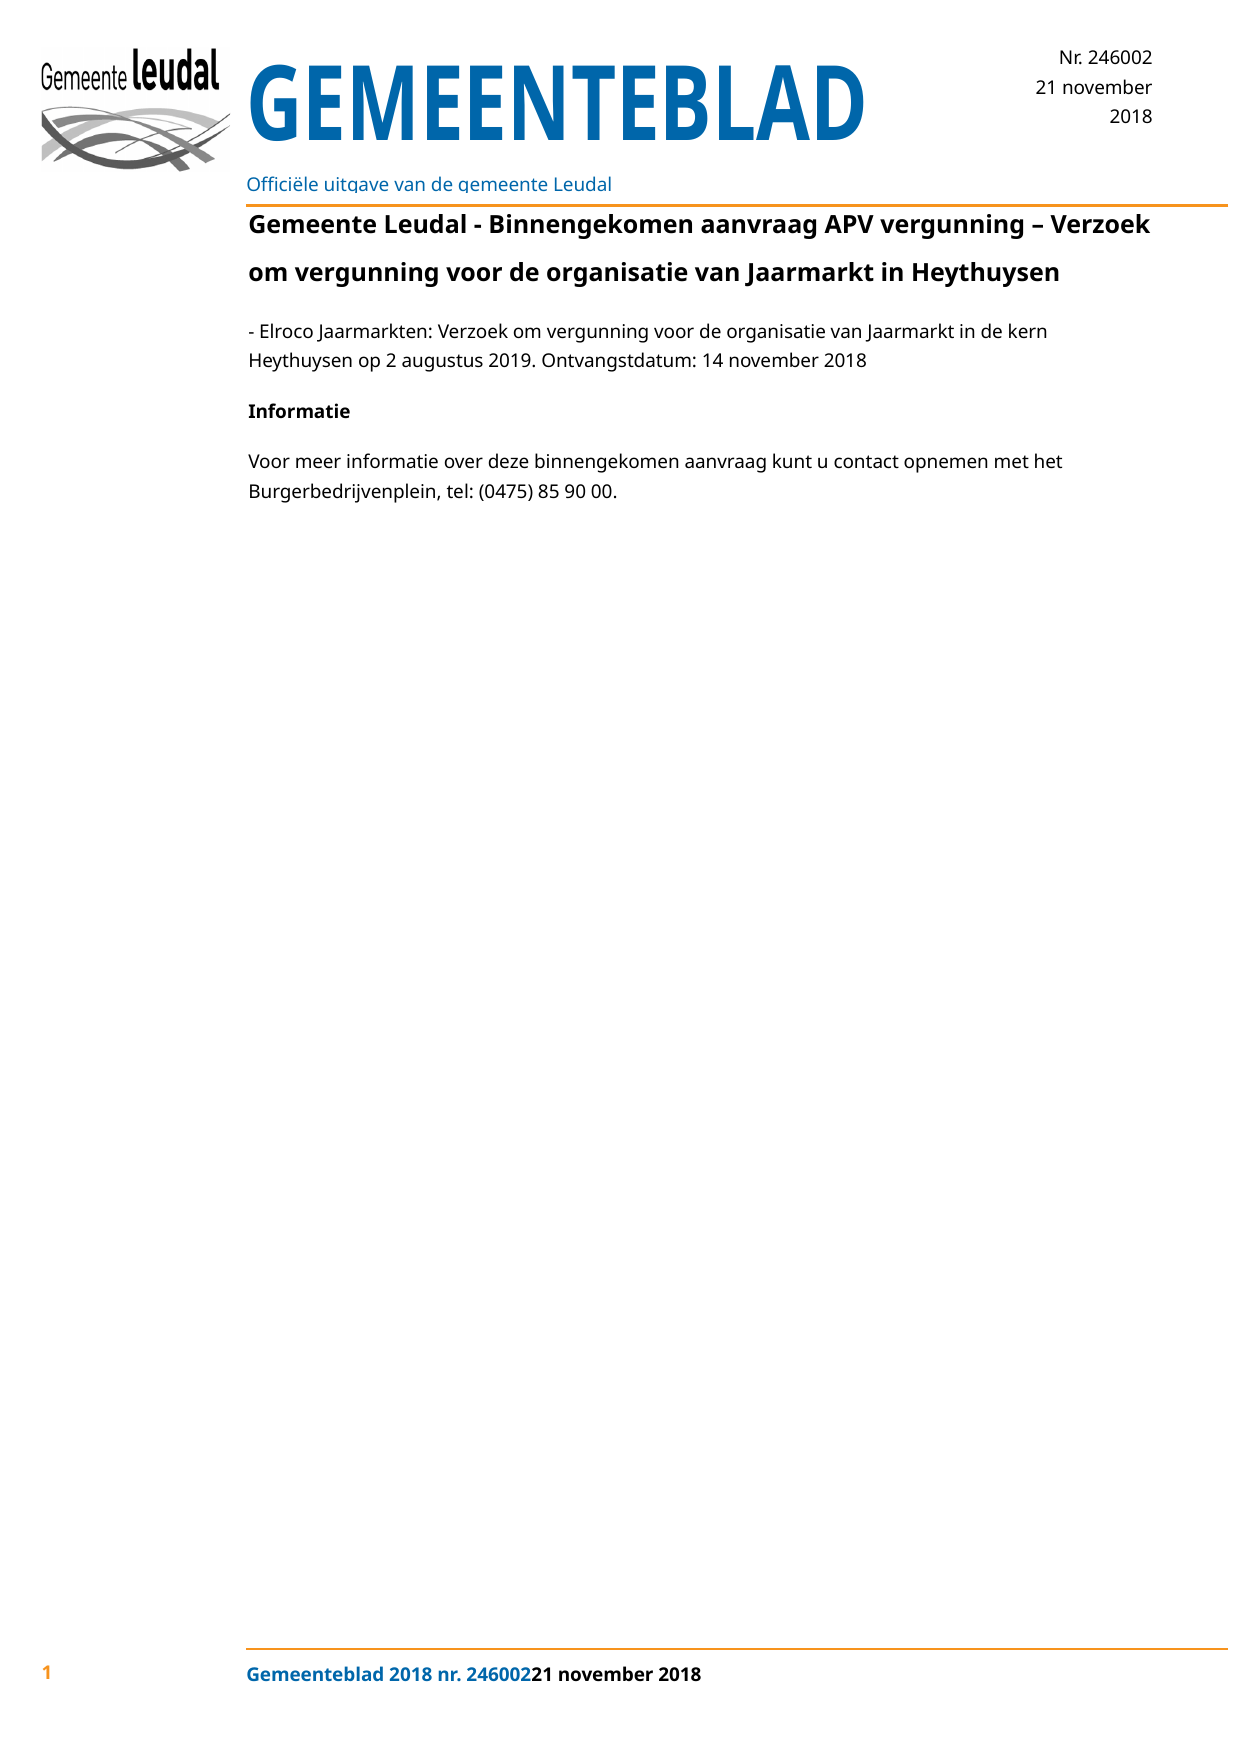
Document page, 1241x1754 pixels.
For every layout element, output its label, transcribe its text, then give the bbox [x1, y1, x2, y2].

text - Elroco Jaarmarkten: Verzoek om vergunning voor de organisatie van Jaarmarkt in de kern Heythuysen op 2 augustus 2019. Ontvangstdatum: 14 november 2018 [248, 318, 1152, 373]
text Gemeente Leudal - Binnengekomen aanvraag APV vergunning – Verzoek om vergunning voor de organisatie van Jaarmarkt in Heythuysen [248, 207, 1152, 288]
text Informatie [248, 398, 1152, 424]
picture [41, 47, 231, 172]
text Voor meer informatie over deze binnengekomen aanvraag kunt u contact opnemen met het Burgerbedrijvenplein, tel: (0475) 85 90 00. [248, 448, 1152, 504]
